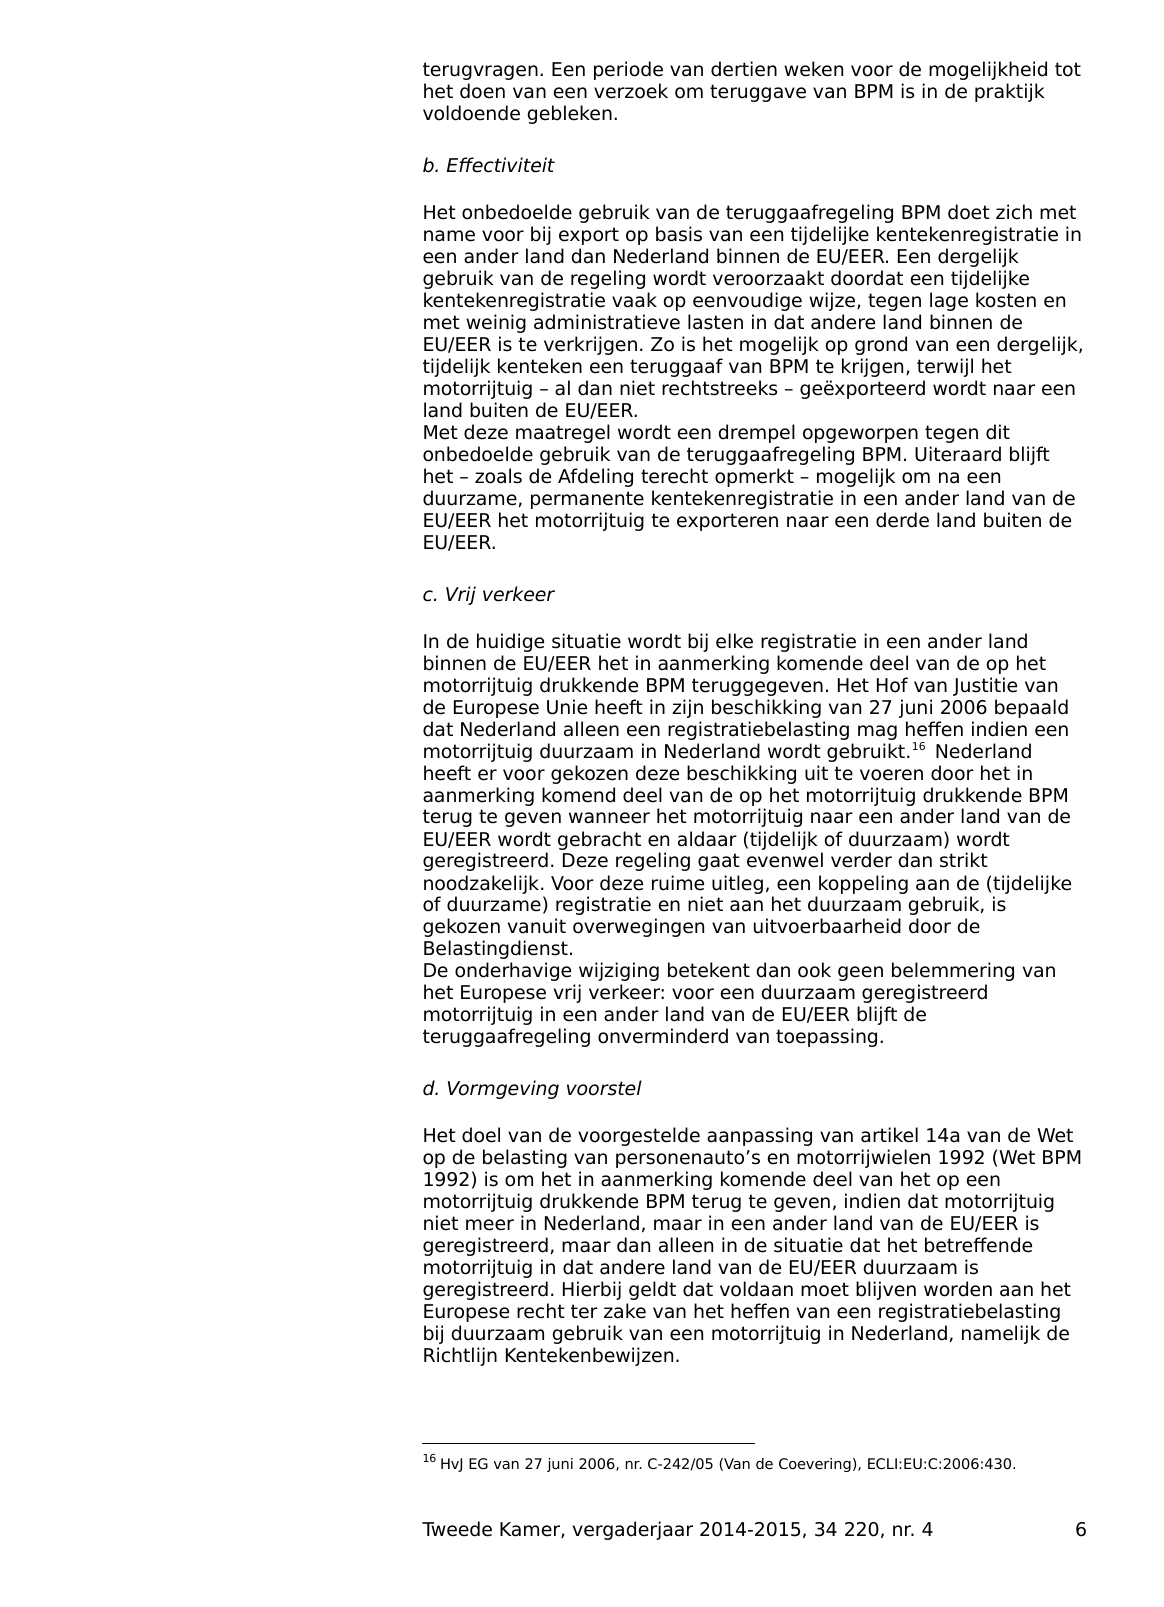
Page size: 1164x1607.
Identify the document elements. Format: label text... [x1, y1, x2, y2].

text HvJ EG van 27 juni 2006, nr. C-242/05 (Van de Coevering), ECLI:EU:C:2006:430. [422, 1452, 1087, 1474]
text De onderhavige wijziging betekent dan ook geen belemmering van het Europese vrij verkeer: voor een duurzaam geregistreerd motorrijtuig in een ander land van de EU/EER blijft de teruggaafregeling onverminderd van toepassing. [422, 960, 1087, 1048]
text Het onbedoelde gebruik van de teruggaafregeling BPM doet zich met name voor bij export op basis van een tijdelijke kentekenregistratie in een ander land dan Nederland binnen de EU/EER. Een dergelijk gebruik van de regeling wordt veroorzaakt doordat een tijdelijke kentekenregistratie vaak op eenvoudige wijze, tegen lage kosten en met weinig administratieve lasten in dat andere land binnen de EU/EER is te verkrijgen. Zo is het mogelijk op grond van een dergelijk, tijdelijk kenteken een teruggaaf van BPM te krijgen, terwijl het motorrijtuig – al dan niet rechtstreeks – geëxporteerd wordt naar een land buiten de EU/EER. [422, 202, 1087, 422]
subtitle b. Effectiviteit [422, 155, 1087, 177]
text Met deze maatregel wordt een drempel opgeworpen tegen dit onbedoelde gebruik van de teruggaafregeling BPM. Uiteraard blijft het – zoals de Afdeling terecht opmerkt – mogelijk om na een duurzame, permanente kentekenregistratie in een ander land van de EU/EER het motorrijtuig te exporteren naar een derde land buiten de EU/EER. [422, 422, 1087, 554]
subtitle c. Vrij verkeer [422, 584, 1087, 606]
text In de huidige situatie wordt bij elke registratie in een ander land binnen de EU/EER het in aanmerking komende deel van de op het motorrijtuig drukkende BPM teruggegeven. Het Hof van Justitie van de Europese Unie heeft in zijn beschikking van 27 juni 2006 bepaald dat Nederland alleen een registratiebelasting mag heffen indien een motorrijtuig duurzaam in Nederland wordt gebruikt. Nederland heeft er voor gekozen deze beschikking uit te voeren door het in aanmerking komend deel van de op het motorrijtuig drukkende BPM terug te geven wanneer het motorrijtuig naar een ander land van de EU/EER wordt gebracht en aldaar (tijdelijk of duurzaam) wordt geregistreerd. Deze regeling gaat evenwel verder dan strikt noodzakelijk. Voor deze ruime uitleg, een koppeling aan de (tijdelijke of duurzame) registratie en niet aan het duurzaam gebruik, is gekozen vanuit overwegingen van uitvoerbaarheid door de Belastingdienst. [422, 631, 1087, 960]
subtitle d. Vormgeving voorstel [422, 1078, 1087, 1100]
text Het doel van de voorgestelde aanpassing van artikel 14a van de Wet op de belasting van personenauto’s en motorrijwielen 1992 (Wet BPM 1992) is om het in aanmerking komende deel van het op een motorrijtuig drukkende BPM terug te geven, indien dat motorrijtuig niet meer in Nederland, maar in een ander land van de EU/EER is geregistreerd, maar dan alleen in de situatie dat het betreffende motorrijtuig in dat andere land van de EU/EER duurzaam is geregistreerd. Hierbij geldt dat voldaan moet blijven worden aan het Europese recht ter zake van het heffen van een registratiebelasting bij duurzaam gebruik van een motorrijtuig in Nederland, namelijk de Richtlijn Kentekenbewijzen. [422, 1125, 1087, 1367]
text terugvragen. Een periode van dertien weken voor de mogelijkheid tot het doen van een verzoek om teruggave van BPM is in de praktijk voldoende gebleken. [422, 59, 1087, 125]
